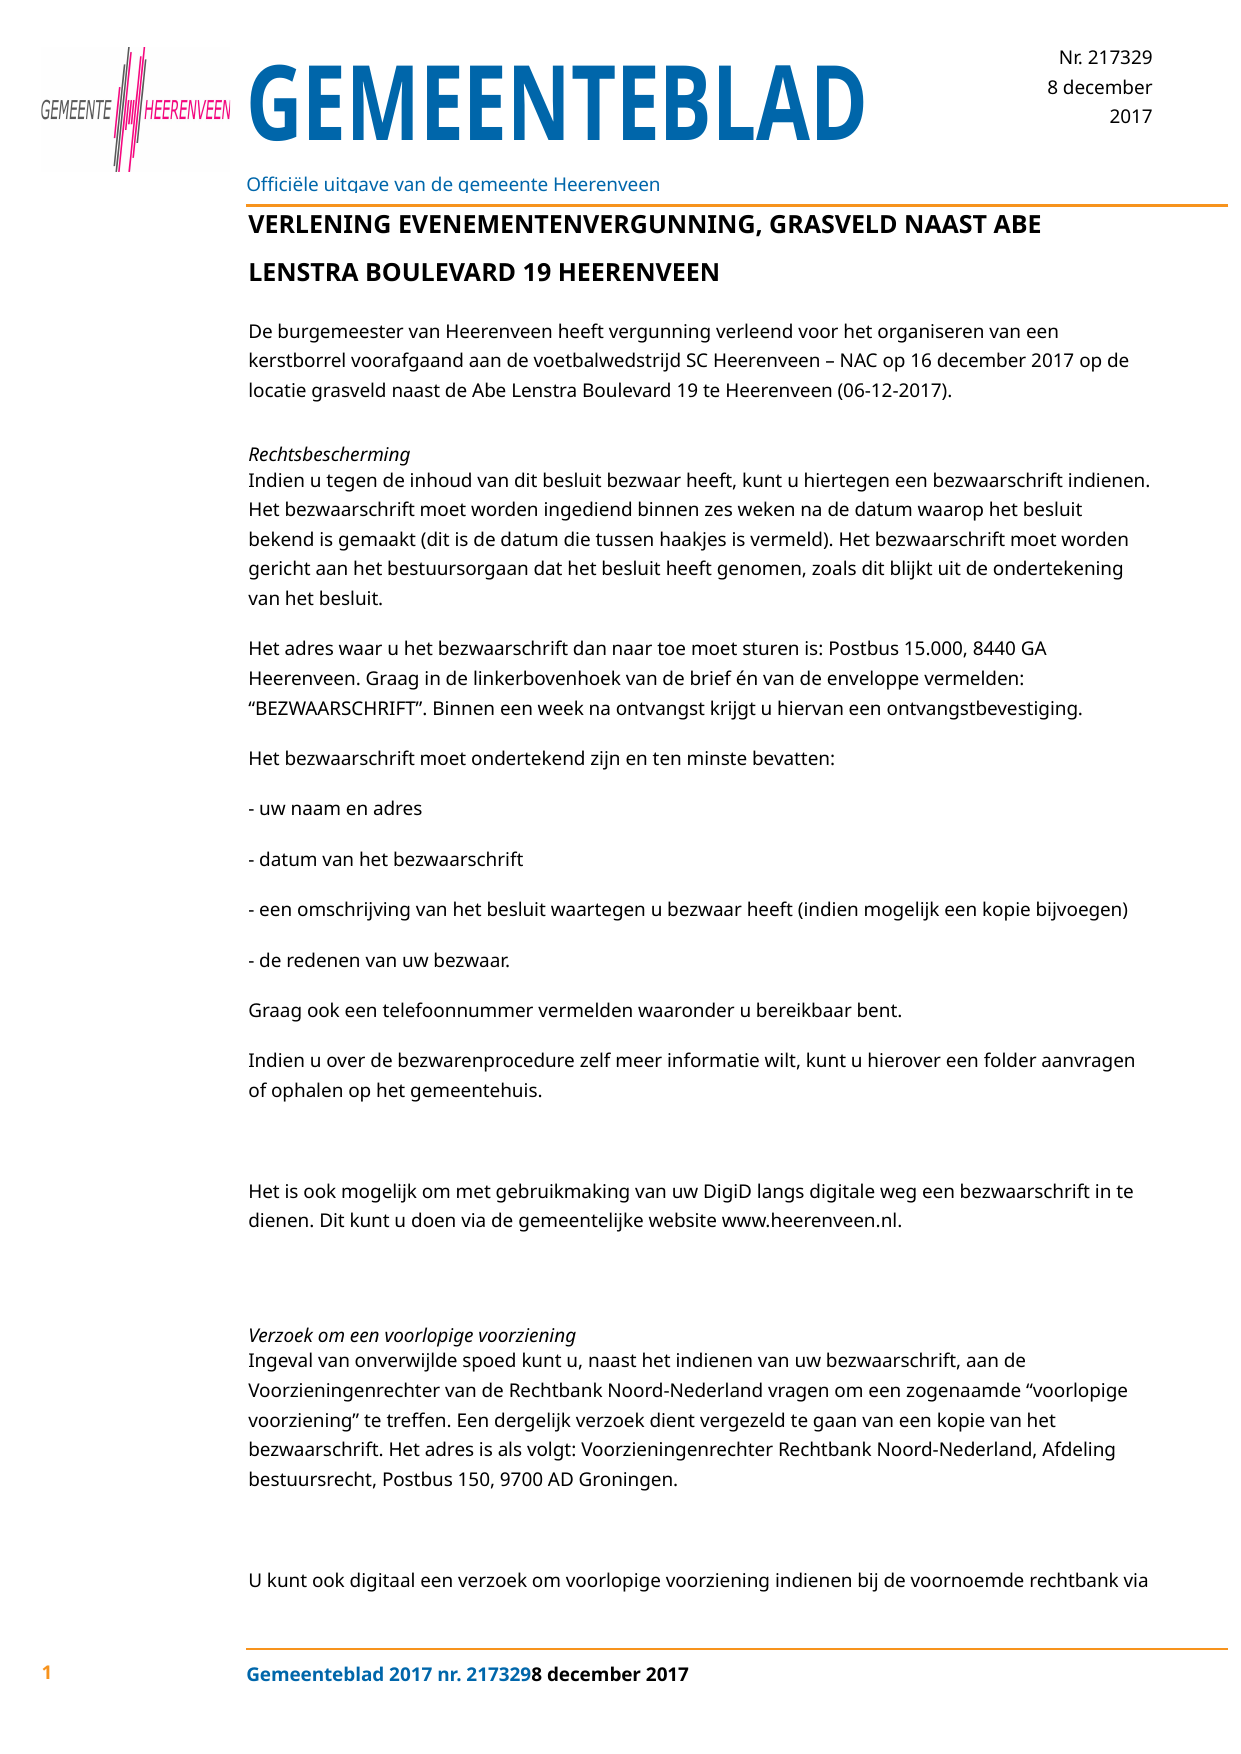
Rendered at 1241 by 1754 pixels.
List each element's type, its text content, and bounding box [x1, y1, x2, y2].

picture [41, 47, 231, 172]
text U kunt ook digitaal een verzoek om voorlopige voorziening indienen bij de voornoemde rechtbank via [248, 1567, 1152, 1593]
text VERLENING EVENEMENTENVERGUNNING, GRASVELD NAAST ABE LENSTRA BOULEVARD 19 HEERENVEEN [248, 207, 1152, 288]
text - uw naam en adres [248, 796, 1152, 821]
text Graag ook een telefoonnummer vermelden waaronder u bereikbaar bent. [248, 997, 1152, 1023]
text Het adres waar u het bezwaarschrift dan naar toe moet sturen is: Postbus 15.000, 8440 GA Heerenveen. Graag in de linkerbovenhoek van de brief én van de enveloppe vermelden: “BEZWAARSCHRIFT”. Binnen een week na ontvangst krijgt u hiervan een ontvangstbevestiging. [248, 636, 1152, 720]
text Verzoek om een voorlopige voorziening [248, 1322, 1152, 1348]
text - datum van het bezwaarschrift [248, 846, 1152, 872]
text - de redenen van uw bezwaar. [248, 947, 1152, 972]
text Ingeval van onverwijlde spoed kunt u, naast het indienen van uw bezwaarschrift, aan de Voorzieningenrechter van de Rechtbank Noord-Nederland vragen om een zogenaamde “voorlopige voorziening” te treffen. Een dergelijk verzoek dient vergezeld te gaan van een kopie van het bezwaarschrift. Het adres is als volgt: Voorzieningenrechter Rechtbank Noord-Nederland, Afdeling bestuursrecht, Postbus 150, 9700 AD Groningen. [248, 1348, 1152, 1492]
text - een omschrijving van het besluit waartegen u bezwaar heeft (indien mogelijk een kopie bijvoegen) [248, 896, 1152, 922]
text Rechtsbescherming [248, 441, 1152, 467]
text Het is ook mogelijk om met gebruikmaking van uw DigiD langs digitale weg een bezwaarschrift in te dienen. Dit kunt u doen via de gemeentelijke website www.heerenveen.nl. [248, 1178, 1152, 1233]
text Indien u tegen de inhoud van dit besluit bezwaar heeft, kunt u hiertegen een bezwaarschrift indienen. Het bezwaarschrift moet worden ingediend binnen zes weken na de datum waarop het besluit bekend is gemaakt (dit is de datum die tussen haakjes is vermeld). Het bezwaarschrift moet worden gericht aan het bestuursorgaan dat het besluit heeft genomen, zoals dit blijkt uit de ondertekening van het besluit. [248, 467, 1152, 611]
text Het bezwaarschrift moet ondertekend zijn en ten minste bevatten: [248, 745, 1152, 771]
text Indien u over de bezwarenprocedure zelf meer informatie wilt, kunt u hierover een folder aanvragen of ophalen op het gemeentehuis. [248, 1048, 1152, 1103]
text De burgemeester van Heerenveen heeft vergunning verleend voor het organiseren van een kerstborrel voorafgaand aan de voetbalwedstrijd SC Heerenveen – NAC op 16 december 2017 op de locatie grasveld naast de Abe Lenstra Boulevard 19 te Heerenveen (06-12-2017). [248, 318, 1152, 403]
